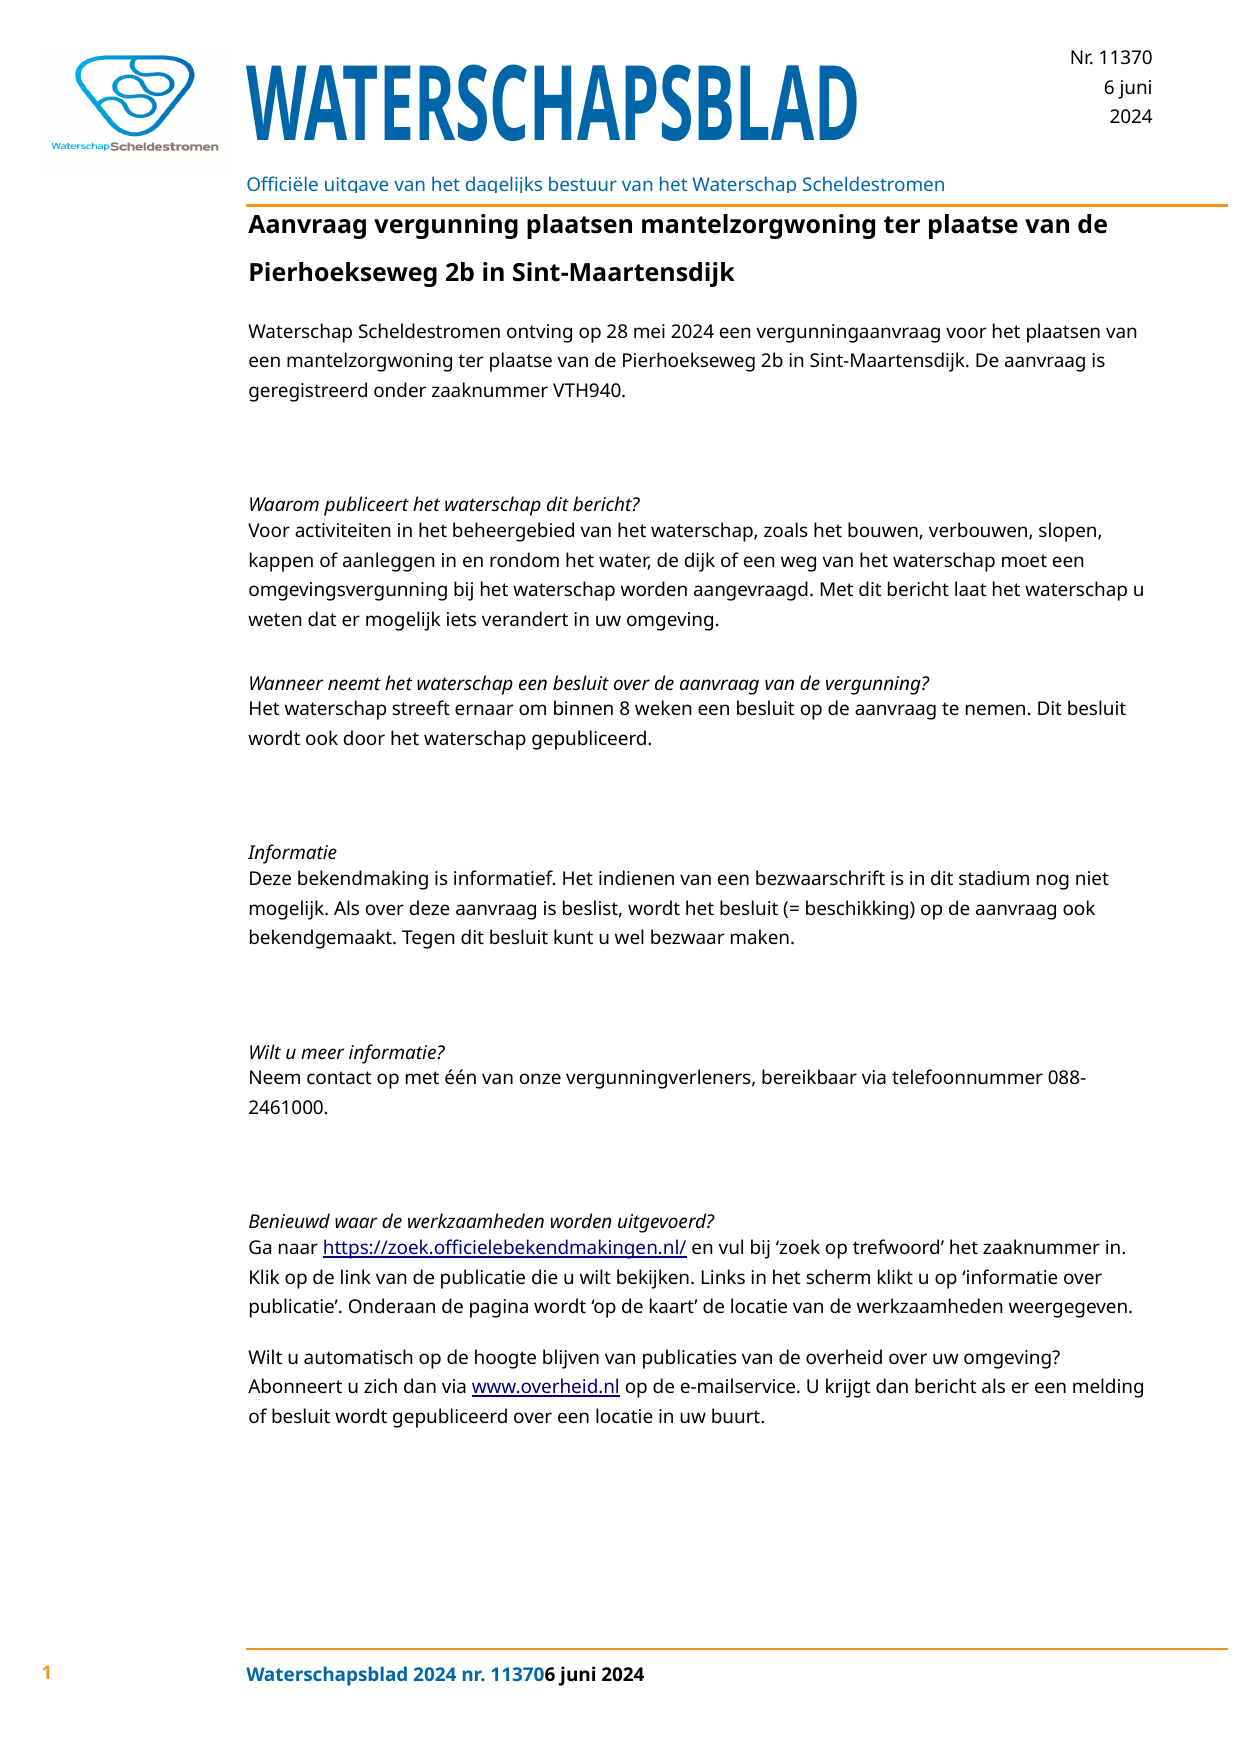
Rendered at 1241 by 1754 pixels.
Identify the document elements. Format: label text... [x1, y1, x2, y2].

text Deze bekendmaking is informatief. Het indienen van een bezwaarschrift is in dit stadium nog niet mogelijk. Als over deze aanvraag is beslist, wordt het besluit (= beschikking) op de aanvraag ook bekendgemaakt. Tegen dit besluit kunt u wel bezwaar maken. [248, 865, 1152, 950]
text Aanvraag vergunning plaatsen mantelzorgwoning ter plaatse van de Pierhoekseweg 2b in Sint-Maartensdijk [248, 207, 1152, 288]
text Waarom publiceert het waterschap dit bericht? [248, 491, 1152, 517]
text Neem contact op met één van onze vergunningverleners, bereikbaar via telefoonnummer 088-2461000. [248, 1064, 1152, 1120]
text Informatie [248, 839, 1152, 865]
text Wilt u automatisch op de hoogte blijven van publicaties van de overheid over uw omgeving? Abonneert u zich dan via www.overheid.nl op de e-mailservice. U krijgt dan bericht als er een melding of besluit wordt gepubliceerd over een locatie in uw buurt. [248, 1344, 1152, 1429]
text Wilt u meer informatie? [248, 1039, 1152, 1064]
text Benieuwd waar de werkzaamheden worden uitgevoerd? [248, 1208, 1152, 1234]
text Ga naar https://zoek.officielebekendmakingen.nl/ en vul bij ‘zoek op trefwoord’ het zaaknummer in. Klik op de link van de publicatie die u wilt bekijken. Links in het scherm klikt u op ‘informatie over publicatie’. Onderaan de pagina wordt ‘op de kaart’ de locatie van de werkzaamheden weergegeven. [248, 1234, 1152, 1319]
picture [41, 47, 231, 172]
text Voor activiteiten in het beheergebied van het waterschap, zoals het bouwen, verbouwen, slopen, kappen of aanleggen in en rondom het water, de dijk of een weg van het waterschap moet een omgevingsvergunning bij het waterschap worden aangevraagd. Met dit bericht laat het waterschap u weten dat er mogelijk iets verandert in uw omgeving. [248, 517, 1152, 632]
text Wanneer neemt het waterschap een besluit over de aanvraag van de vergunning? [248, 670, 1152, 696]
text Het waterschap streeft ernaar om binnen 8 weken een besluit op de aanvraag te nemen. Dit besluit wordt ook door het waterschap gepubliceerd. [248, 696, 1152, 751]
text Waterschap Scheldestromen ontving op 28 mei 2024 een vergunningaanvraag voor het plaatsen van een mantelzorgwoning ter plaatse van de Pierhoekseweg 2b in Sint-Maartensdijk. De aanvraag is geregistreerd onder zaaknummer VTH940. [248, 318, 1152, 403]
